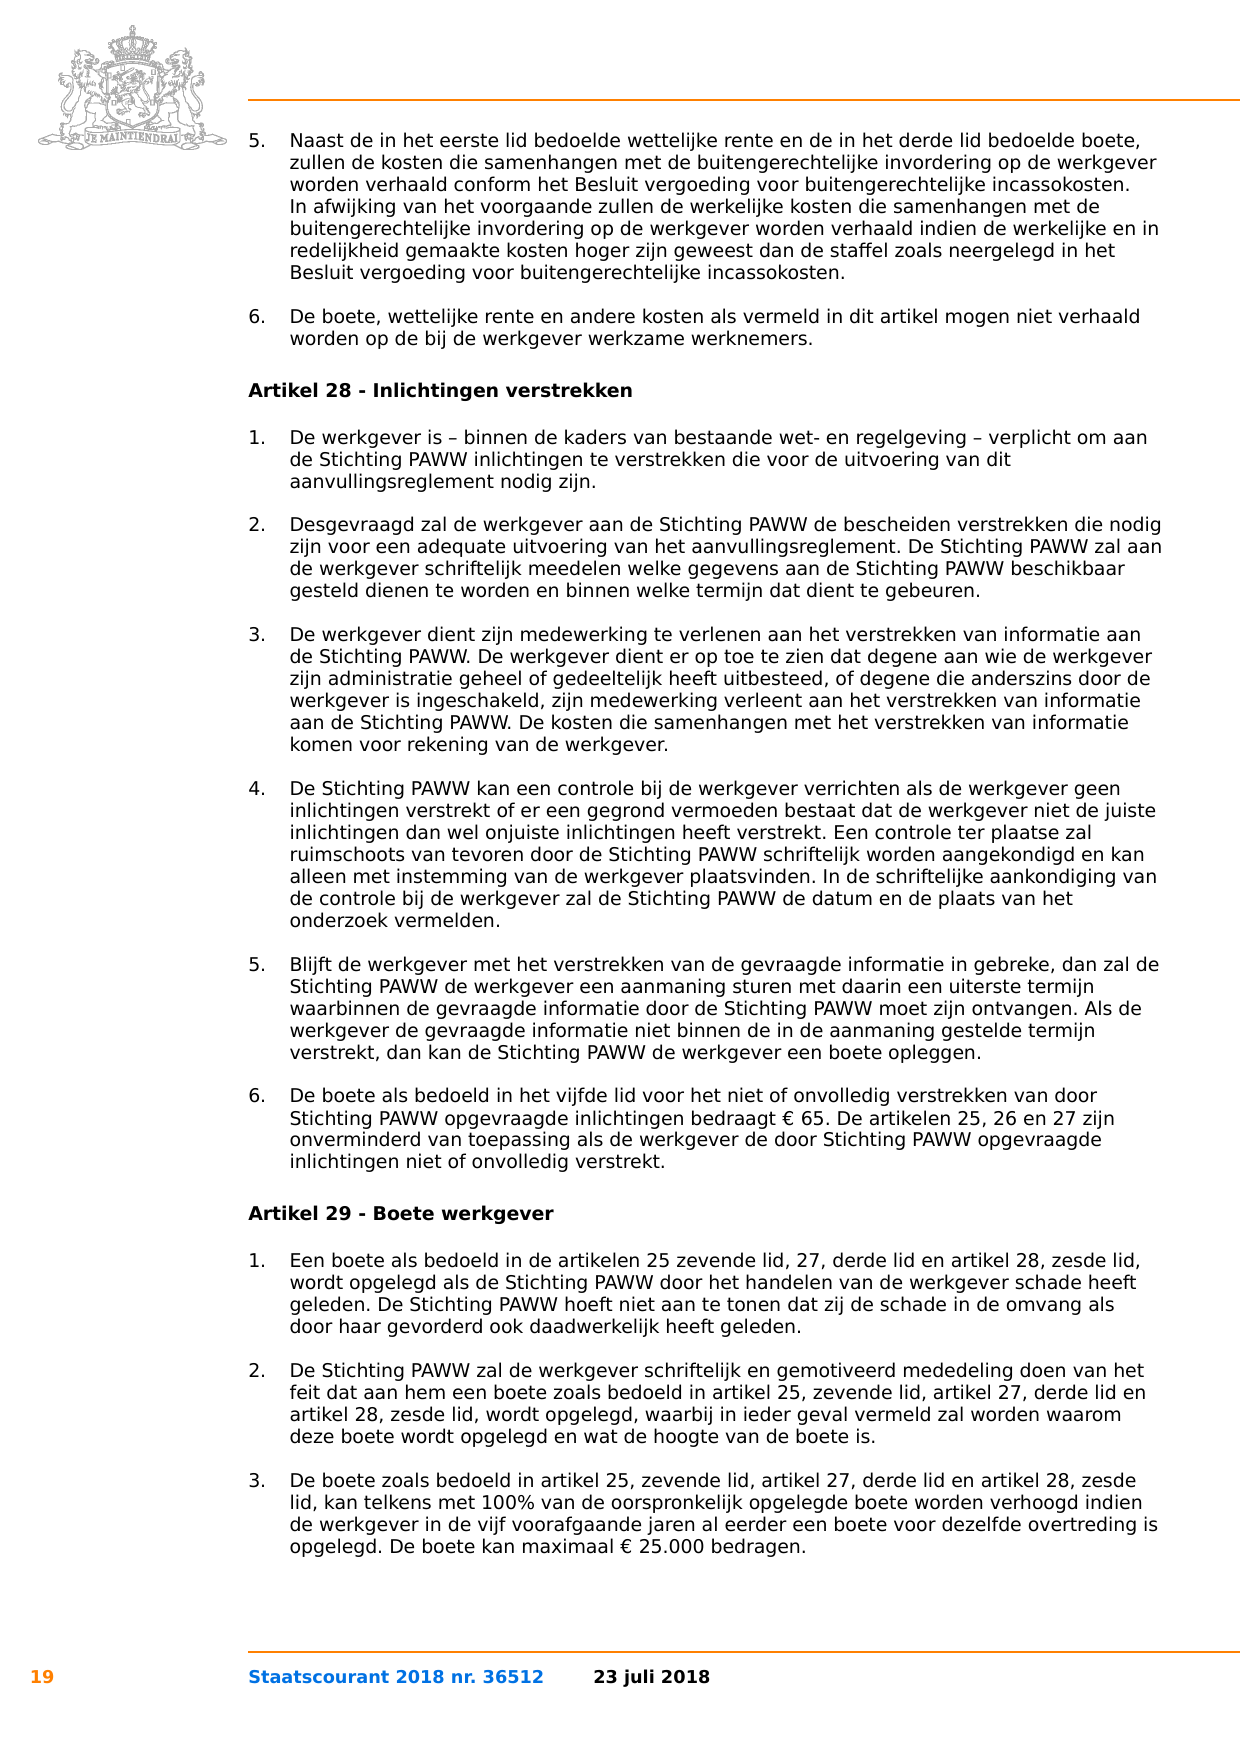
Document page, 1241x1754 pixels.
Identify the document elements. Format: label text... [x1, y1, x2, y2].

text 5. Naast de in het eerste lid bedoelde wettelijke rente en de in het derde lid bedoelde boete, zullen de kosten die samenhangen met de buitengerechtelijke invordering op de werkgever worden verhaald conform het Besluit vergoeding voor buitengerechtelijke incassokosten. [248, 130, 1163, 196]
subtitle Artikel 28 - Inlichtingen verstrekken [248, 379, 1163, 402]
subtitle Artikel 29 - Boete werkgever [248, 1203, 1163, 1225]
picture [38, 25, 227, 150]
text 4. De Stichting PAWW kan een controle bij de werkgever verrichten als de werkgever geen inlichtingen verstrekt of er een gegrond vermoeden bestaat dat de werkgever niet de juiste inlichtingen dan wel onjuiste inlichtingen heeft verstrekt. Een controle ter plaatse zal ruimschoots van tevoren door de Stichting PAWW schriftelijk worden aangekondigd en kan alleen met instemming van de werkgever plaatsvinden. In de schriftelijke aankondiging van de controle bij de werkgever zal de Stichting PAWW de datum en de plaats van het onderzoek vermelden. [248, 778, 1163, 932]
text 6. De boete als bedoeld in het vijfde lid voor het niet of onvolledig verstrekken van door Stichting PAWW opgevraagde inlichtingen bedraagt € 65. De artikelen 25, 26 en 27 zijn onverminderd van toepassing als de werkgever de door Stichting PAWW opgevraagde inlichtingen niet of onvolledig verstrekt. [248, 1085, 1163, 1173]
text 5. Blijft de werkgever met het verstrekken van de gevraagde informatie in gebreke, dan zal de Stichting PAWW de werkgever een aanmaning sturen met daarin een uiterste termijn waarbinnen de gevraagde informatie door de Stichting PAWW moet zijn ontvangen. Als de werkgever de gevraagde informatie niet binnen de in de aanmaning gestelde termijn verstrekt, dan kan de Stichting PAWW de werkgever een boete opleggen. [248, 954, 1163, 1063]
text In afwijking van het voorgaande zullen de werkelijke kosten die samenhangen met de buitengerechtelijke invordering op de werkgever worden verhaald indien de werkelijke en in redelijkheid gemaakte kosten hoger zijn geweest dan de staffel zoals neergelegd in het Besluit vergoeding voor buitengerechtelijke incassokosten. [289, 196, 1163, 284]
text 2. De Stichting PAWW zal de werkgever schriftelijk en gemotiveerd mededeling doen van het feit dat aan hem een boete zoals bedoeld in artikel 25, zevende lid, artikel 27, derde lid en artikel 28, zesde lid, wordt opgelegd, waarbij in ieder geval vermeld zal worden waarom deze boete wordt opgelegd en wat de hoogte van de boete is. [248, 1360, 1163, 1448]
text 1. De werkgever is – binnen de kaders van bestaande wet- en regelgeving – verplicht om aan de Stichting PAWW inlichtingen te verstrekken die voor de uitvoering van dit aanvullingsreglement nodig zijn. [248, 427, 1163, 492]
text 3. De werkgever dient zijn medewerking te verlenen aan het verstrekken van informatie aan de Stichting PAWW. De werkgever dient er op toe te zien dat degene aan wie de werkgever zijn administratie geheel of gedeeltelijk heeft uitbesteed, of degene die anderszins door de werkgever is ingeschakeld, zijn medewerking verleent aan het verstrekken van informatie aan de Stichting PAWW. De kosten die samenhangen met het verstrekken van informatie komen voor rekening van de werkgever. [248, 624, 1163, 756]
text 3. De boete zoals bedoeld in artikel 25, zevende lid, artikel 27, derde lid en artikel 28, zesde lid, kan telkens met 100% van de oorspronkelijk opgelegde boete worden verhoogd indien de werkgever in de vijf voorafgaande jaren al eerder een boete voor dezelfde overtreding is opgelegd. De boete kan maximaal € 25.000 bedragen. [248, 1470, 1163, 1558]
text 2. Desgevraagd zal de werkgever aan de Stichting PAWW de bescheiden verstrekken die nodig zijn voor een adequate uitvoering van het aanvullingsreglement. De Stichting PAWW zal aan de werkgever schriftelijk meedelen welke gegevens aan de Stichting PAWW beschikbaar gesteld dienen te worden en binnen welke termijn dat dient te gebeuren. [248, 514, 1163, 602]
text 1. Een boete als bedoeld in de artikelen 25 zevende lid, 27, derde lid en artikel 28, zesde lid, wordt opgelegd als de Stichting PAWW door het handelen van de werkgever schade heeft geleden. De Stichting PAWW hoeft niet aan te tonen dat zij de schade in de omvang als door haar gevorderd ook daadwerkelijk heeft geleden. [248, 1250, 1163, 1338]
text 6. De boete, wettelijke rente en andere kosten als vermeld in dit artikel mogen niet verhaald worden op de bij de werkgever werkzame werknemers. [248, 306, 1163, 349]
